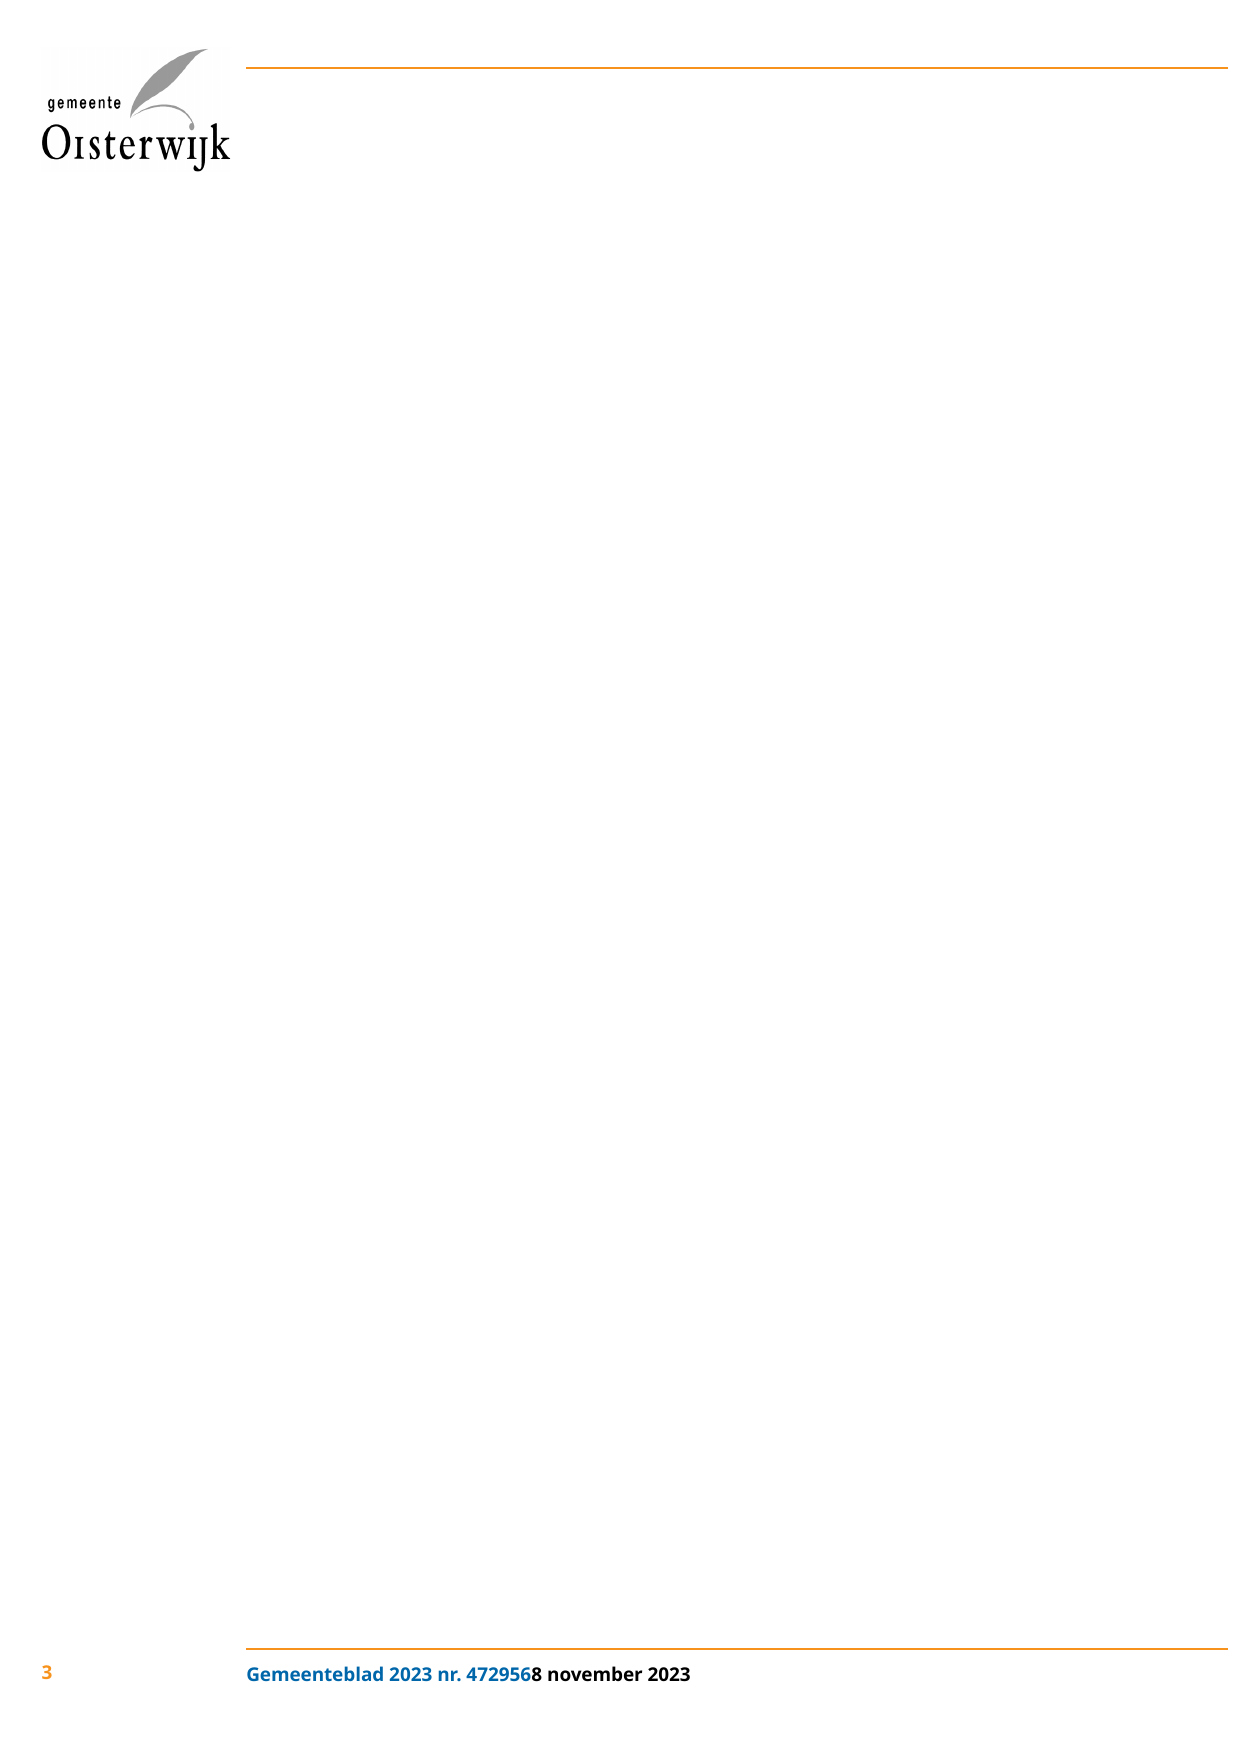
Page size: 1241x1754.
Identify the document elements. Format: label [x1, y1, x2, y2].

picture [41, 47, 231, 172]
